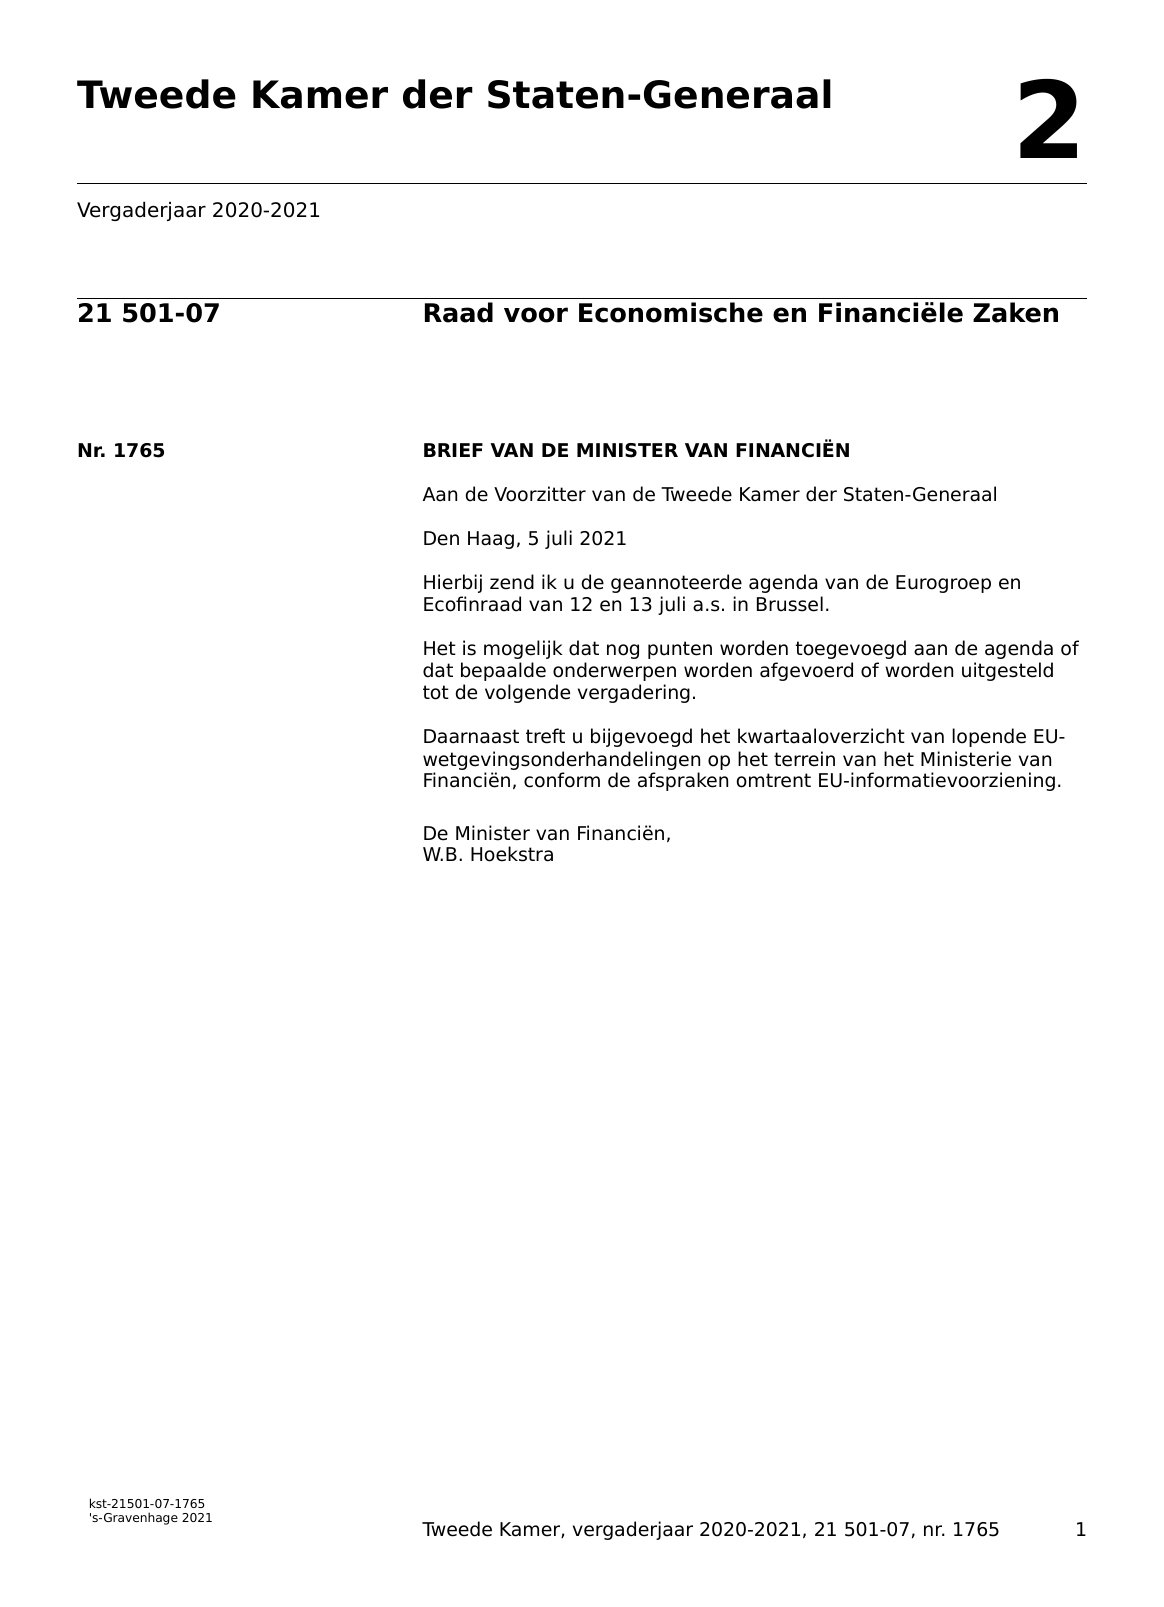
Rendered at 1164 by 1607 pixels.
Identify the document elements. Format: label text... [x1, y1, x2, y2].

text kst-21501-07-1765 [88, 1497, 323, 1511]
text 's-Gravenhage 2021 [88, 1511, 323, 1525]
text Het is mogelijk dat nog punten worden toegevoegd aan de agenda of dat bepaalde onderwerpen worden afgevoerd of worden uitgesteld tot de volgende vergadering. [422, 638, 1087, 704]
table_cell Vergaderjaar 2020-2021 [77, 184, 1087, 298]
table_header Tweede Kamer der Staten-Generaal [77, 59, 886, 183]
text Aan de Voorzitter van de Tweede Kamer der Staten-Generaal [422, 484, 1087, 506]
subtitle 21 501-07 Raad voor Economische en Financiële Zaken [77, 299, 1087, 329]
subtitle Nr. 1765 BRIEF VAN DE MINISTER VAN FINANCIËN [77, 440, 1087, 462]
table_header 2 [886, 59, 1087, 183]
text Hierbij zend ik u de geannoteerde agenda van de Eurogroep en Ecofinraad van 12 en 13 juli a.s. in Brussel. [422, 572, 1087, 616]
text De Minister van Financiën, W.B. Hoekstra [422, 822, 1087, 866]
text Den Haag, 5 juli 2021 [422, 528, 1087, 550]
text Daarnaast treft u bijgevoegd het kwartaaloverzicht van lopende EU-wetgevingsonderhandelingen op het terrein van het Ministerie van Financiën, conform de afspraken omtrent EU-informatievoorziening. [422, 726, 1087, 792]
